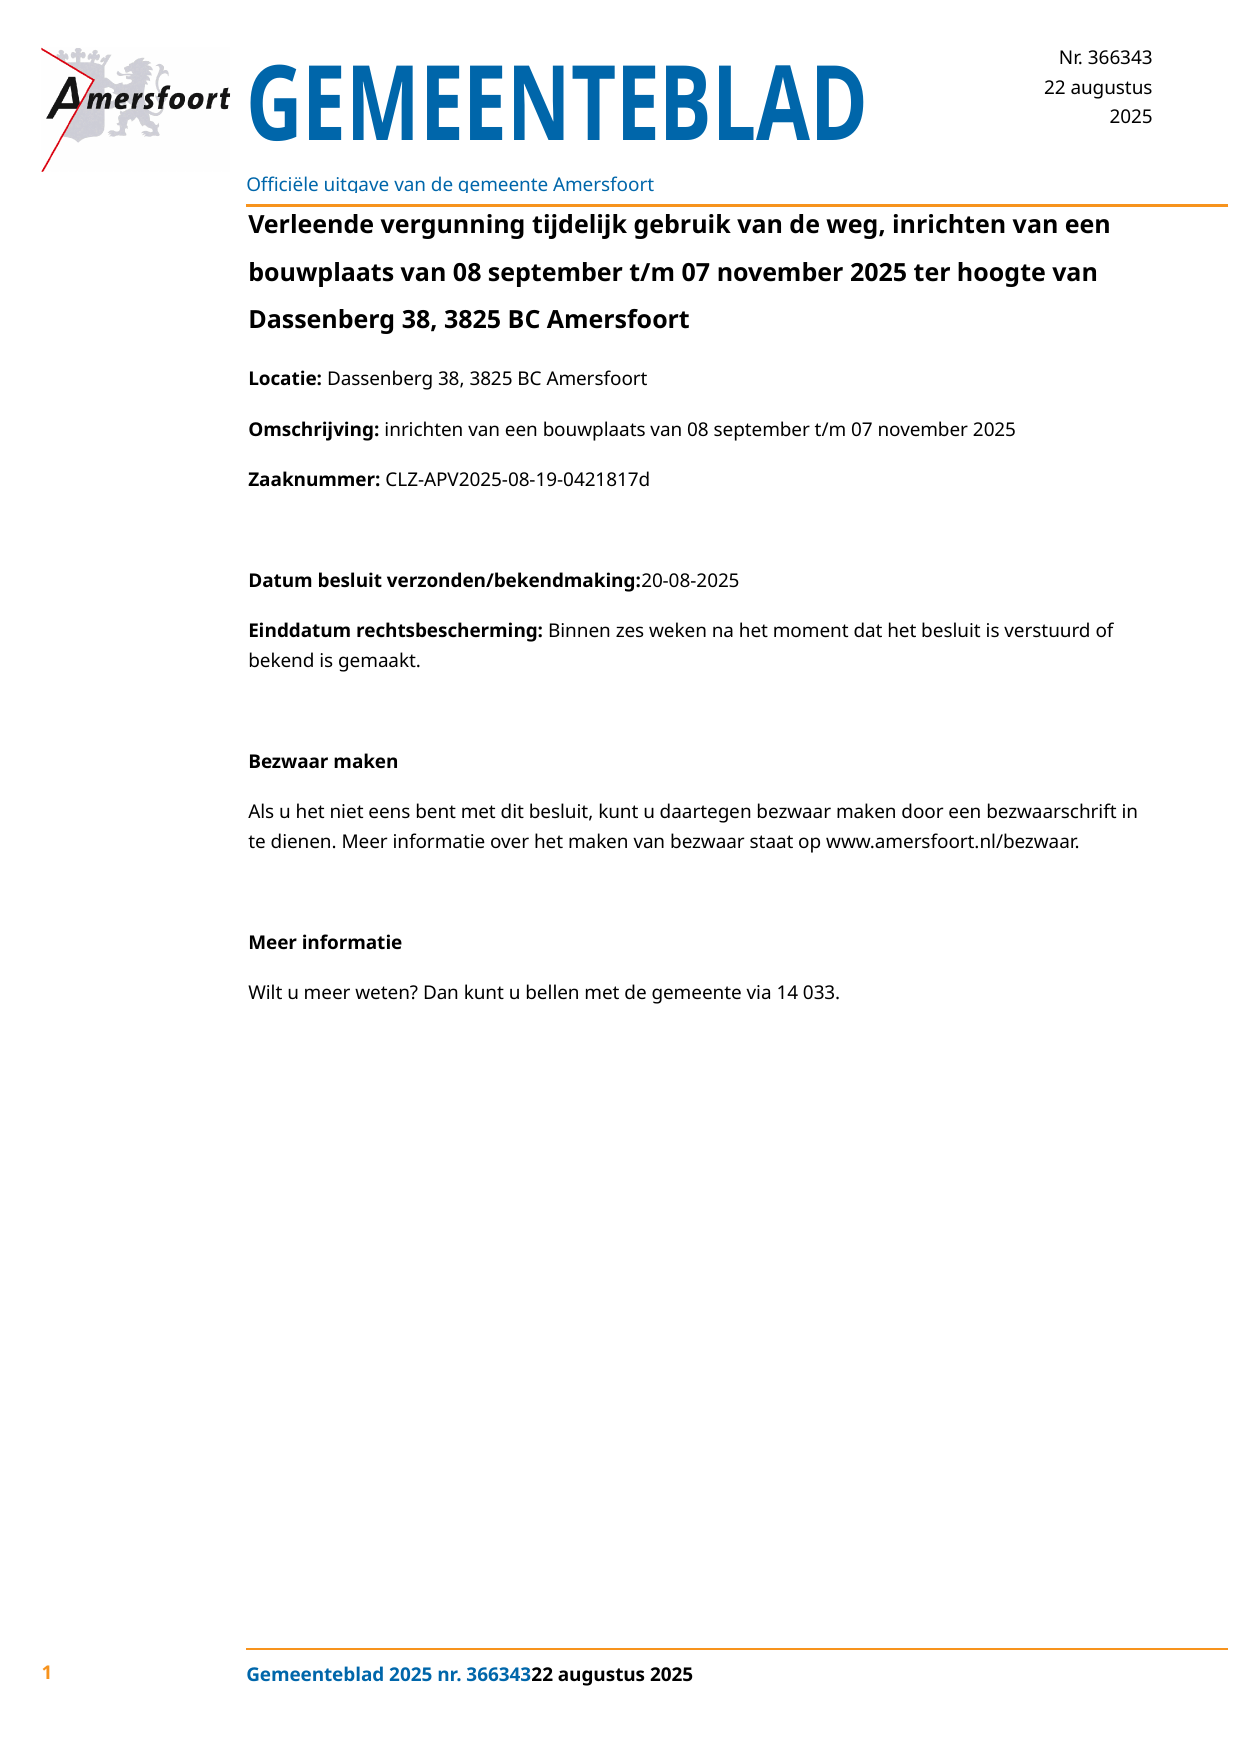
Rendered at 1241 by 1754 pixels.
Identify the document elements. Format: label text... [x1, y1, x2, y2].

text Meer informatie [248, 929, 1152, 954]
text Datum besluit verzonden/bekendmaking:20-08-2025 [248, 567, 1152, 593]
text Bezwaar maken [248, 748, 1152, 774]
text Wilt u meer weten? Dan kunt u bellen met de gemeente via 14 033. [248, 979, 1152, 1005]
text Omschrijving: inrichten van een bouwplaats van 08 september t/m 07 november 2025 [248, 416, 1152, 442]
text Als u het niet eens bent met dit besluit, kunt u daartegen bezwaar maken door een bezwaarschrift in te dienen. Meer informatie over het maken van bezwaar staat op www.amersfoort.nl/bezwaar. [248, 798, 1152, 854]
text Einddatum rechtsbescherming: Binnen zes weken na het moment dat het besluit is verstuurd of bekend is gemaakt. [248, 618, 1152, 673]
text Locatie: Dassenberg 38, 3825 BC Amersfoort [248, 366, 1152, 391]
text Zaaknummer: CLZ-APV2025-08-19-0421817d [248, 466, 1152, 492]
picture [41, 47, 231, 172]
text Verleende vergunning tijdelijk gebruik van de weg, inrichten van een bouwplaats van 08 september t/m 07 november 2025 ter hoogte van Dassenberg 38, 3825 BC Amersfoort [248, 207, 1152, 336]
